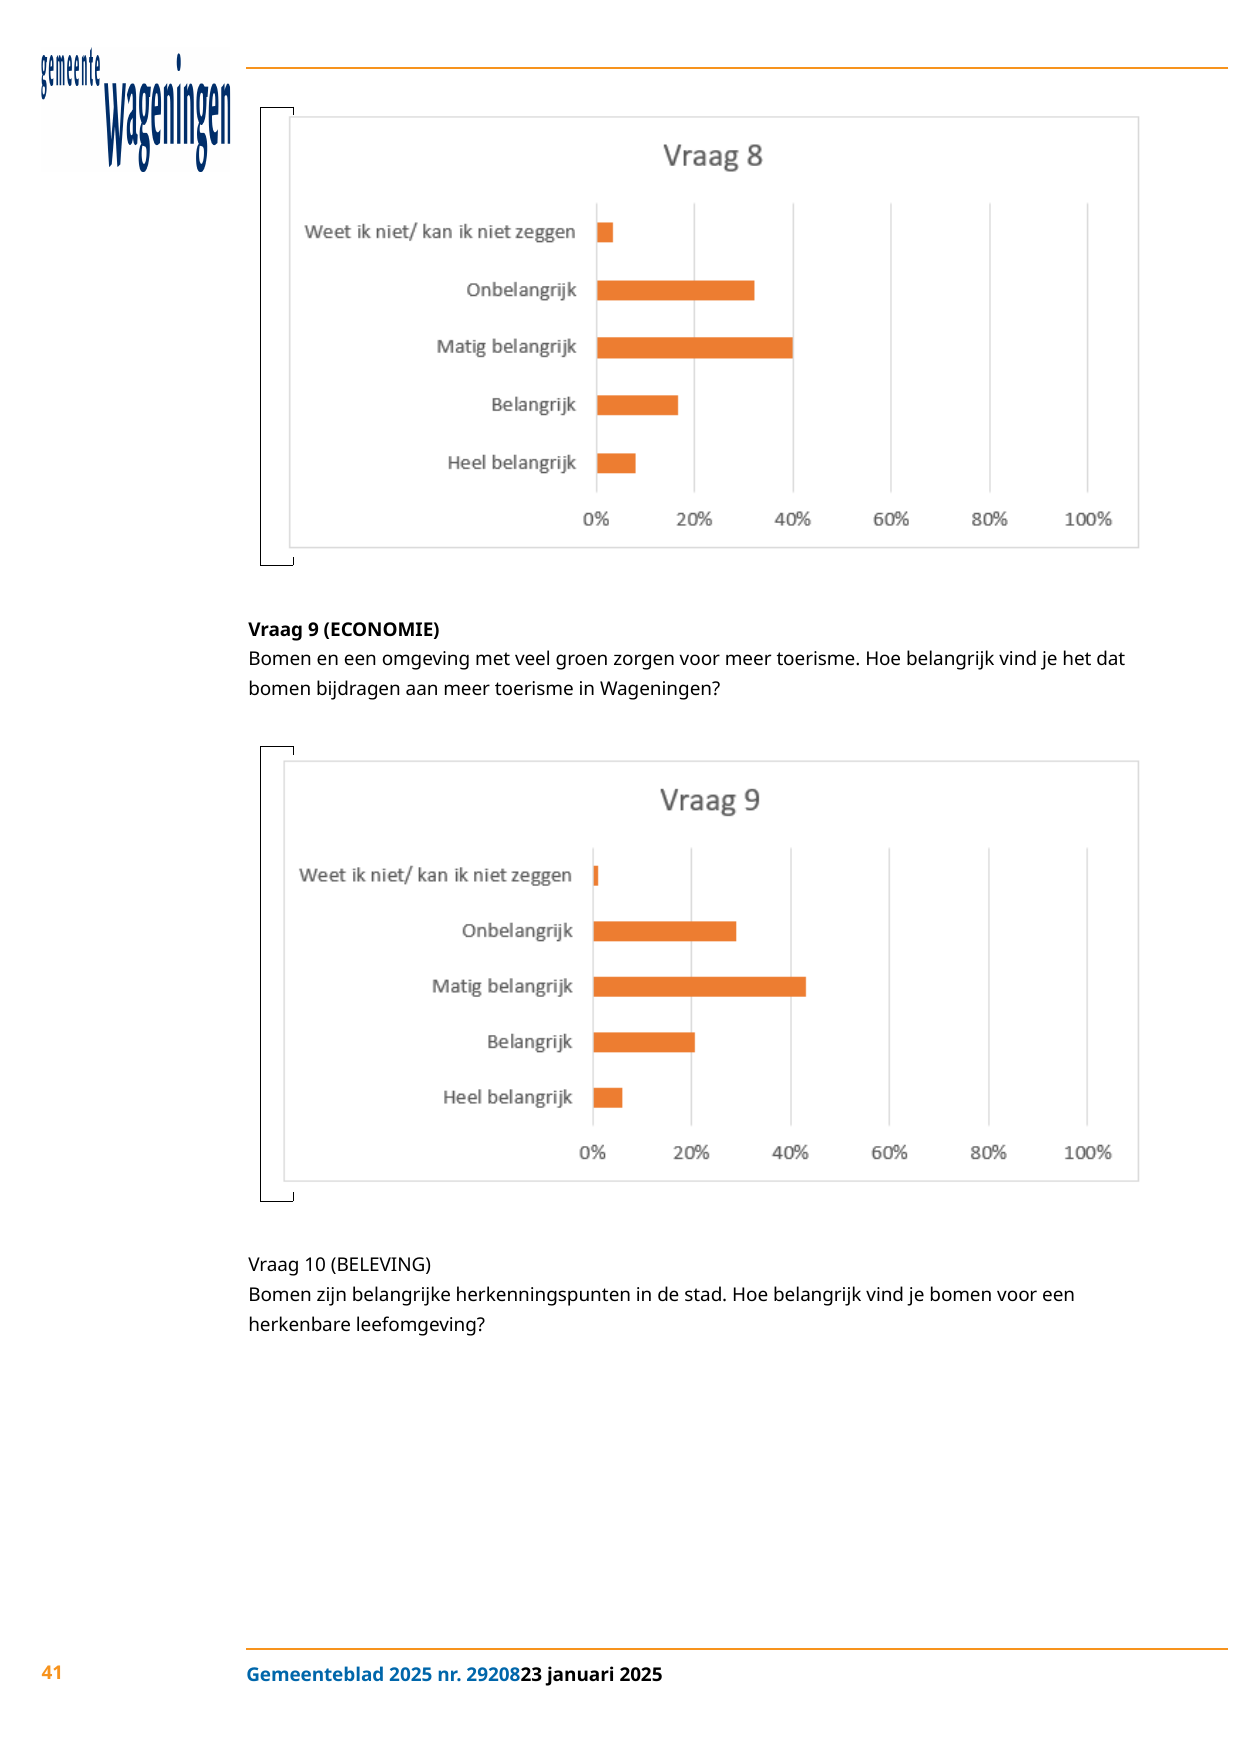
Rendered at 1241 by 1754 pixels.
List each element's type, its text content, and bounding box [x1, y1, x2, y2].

picture [41, 47, 231, 172]
text Bomen zijn belangrijke herkenningspunten in de stad. Hoe belangrijk vind je bomen voor een herkenbare leefomgeving? [248, 1281, 1152, 1336]
text Bomen en een omgeving met veel groen zorgen voor meer toerisme. Hoe belangrijk vind je het dat bomen bijdragen aan meer toerisme in Wageningen? [248, 646, 1152, 701]
text Vraag 9 (ECONOMIE) [248, 616, 1152, 642]
picture [268, 755, 1155, 1192]
text Vraag 10 (BELEVING) [248, 1252, 1152, 1277]
picture [268, 115, 1155, 557]
